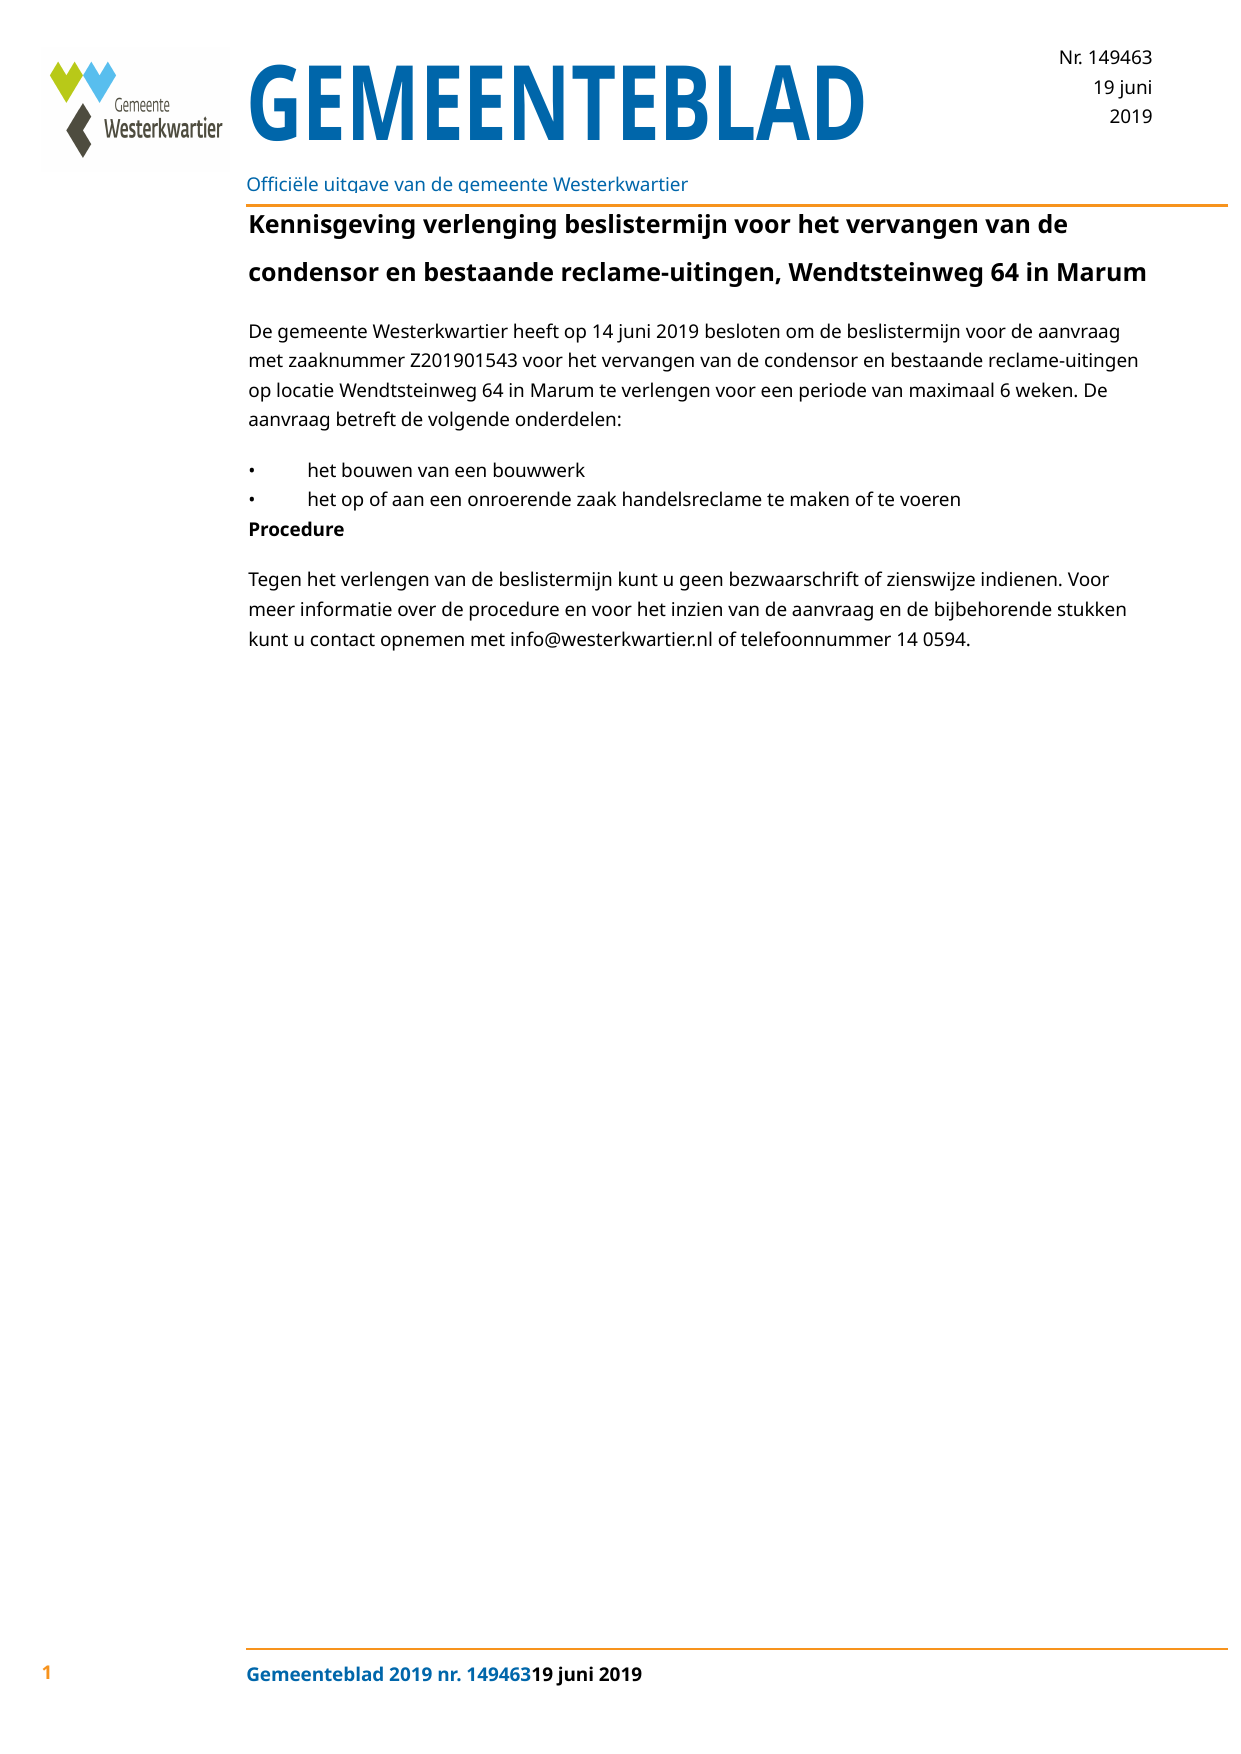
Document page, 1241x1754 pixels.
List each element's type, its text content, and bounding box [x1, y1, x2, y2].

text Tegen het verlengen van de beslistermijn kunt u geen bezwaarschrift of zienswijze indienen. Voor meer informatie over de procedure en voor het inzien van de aanvraag en de bijbehorende stukken kunt u contact opnemen met info@westerkwartier.nl of telefoonnummer 14 0594. [248, 567, 1152, 652]
text Procedure [248, 516, 1152, 542]
text Kennisgeving verlenging beslistermijn voor het vervangen van de condensor en bestaande reclame-uitingen, Wendtsteinweg 64 in Marum [248, 207, 1152, 288]
list het op of aan een onroerende zaak handelsreclame te maken of te voeren [248, 487, 1152, 512]
list het bouwen van een bouwwerk [248, 457, 1152, 483]
text De gemeente Westerkwartier heeft op 14 juni 2019 besloten om de beslistermijn voor de aanvraag met zaaknummer Z201901543 voor het vervangen van de condensor en bestaande reclame-uitingen op locatie Wendtsteinweg 64 in Marum te verlengen voor een periode van maximaal 6 weken. De aanvraag betreft de volgende onderdelen: [248, 318, 1152, 432]
picture [41, 47, 231, 172]
